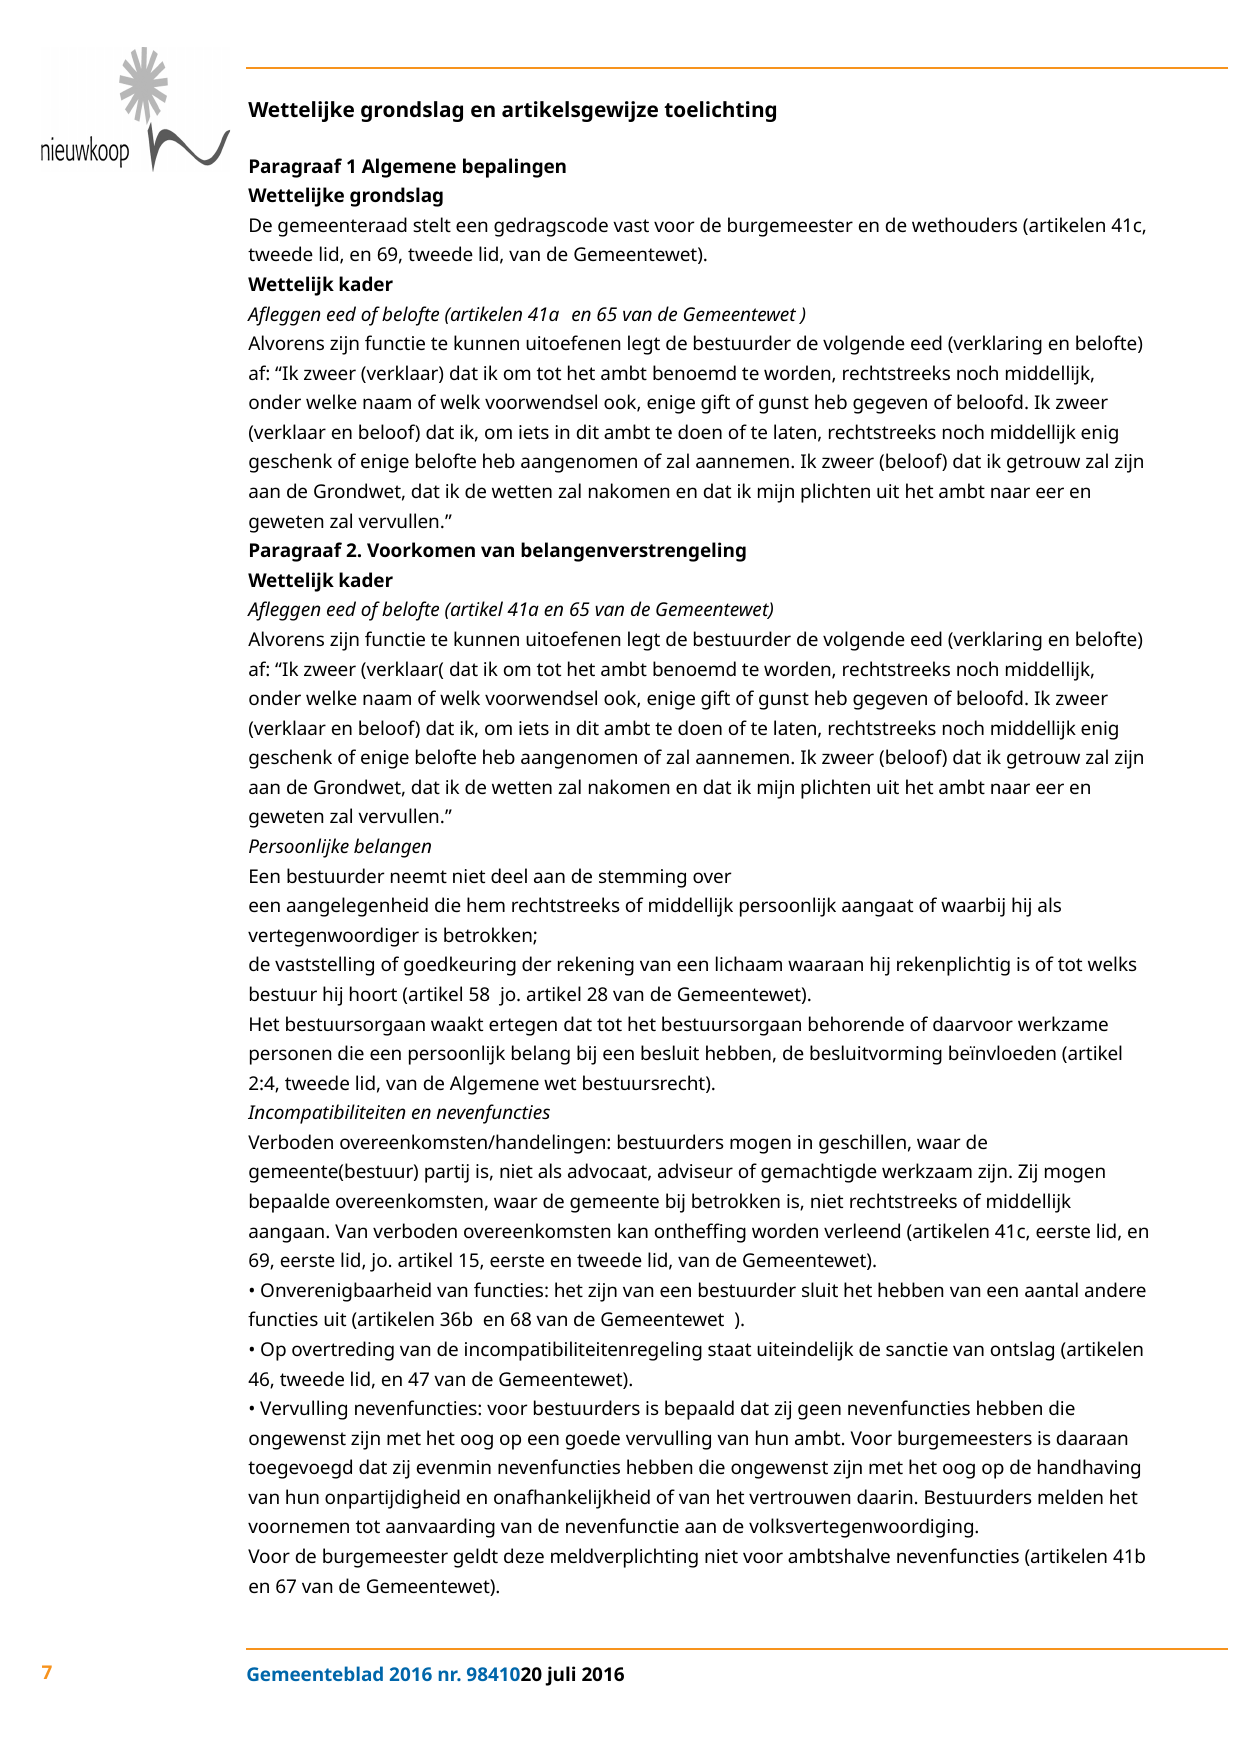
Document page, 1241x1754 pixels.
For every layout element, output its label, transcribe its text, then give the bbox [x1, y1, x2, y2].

text de vaststelling of goedkeuring der rekening van een lichaam waaraan hij rekenplichtig is of tot welks bestuur hij hoort (artikel 58 jo. artikel 28 van de Gemeentewet). [248, 952, 1152, 1007]
text Een bestuurder neemt niet deel aan de stemming over [248, 863, 1152, 889]
text Paragraaf 2. Voorkomen van belangenverstrengeling [248, 537, 1152, 563]
text Afleggen eed of belofte (artikel 41a en 65 van de Gemeentewet) [248, 597, 1152, 622]
text Persoonlijke belangen [248, 833, 1152, 859]
text Wettelijk kader [248, 567, 1152, 593]
text Alvorens zijn functie te kunnen uitoefenen legt de bestuurder de volgende eed (verklaring en belofte) af: “Ik zweer (verklaar( dat ik om tot het ambt benoemd te worden, rechtstreeks noch middellijk, onder welke naam of welk voorwendsel ook, enige gift of gunst heb gegeven of beloofd. Ik zweer (verklaar en beloof) dat ik, om iets in dit ambt te doen of te laten, rechtstreeks noch middellijk enig geschenk of enige belofte heb aangenomen of zal aannemen. Ik zweer (beloof) dat ik getrouw zal zijn aan de Grondwet, dat ik de wetten zal nakomen en dat ik mijn plichten uit het ambt naar eer en geweten zal vervullen.” [248, 626, 1152, 829]
text De gemeenteraad stelt een gedragscode vast voor de burgemeester en de wethouders (artikelen 41c, tweede lid, en 69, tweede lid, van de Gemeentewet). [248, 212, 1152, 267]
text • Op overtreding van de incompatibiliteitenregeling staat uiteindelijk de sanctie van ontslag (artikelen 46, tweede lid, en 47 van de Gemeentewet). [248, 1336, 1152, 1392]
picture [41, 47, 231, 172]
text een aangelegenheid die hem rechtstreeks of middellijk persoonlijk aangaat of waarbij hij als vertegenwoordiger is betrokken; [248, 892, 1152, 948]
text • Onverenigbaarheid van functies: het zijn van een bestuurder sluit het hebben van een aantal andere functies uit (artikelen 36b en 68 van de Gemeentewet ). [248, 1277, 1152, 1332]
text Alvorens zijn functie te kunnen uitoefenen legt de bestuurder de volgende eed (verklaring en belofte) af: “Ik zweer (verklaar) dat ik om tot het ambt benoemd te worden, rechtstreeks noch middellijk, onder welke naam of welk voorwendsel ook, enige gift of gunst heb gegeven of beloofd. Ik zweer (verklaar en beloof) dat ik, om iets in dit ambt te doen of te laten, rechtstreeks noch middellijk enig geschenk of enige belofte heb aangenomen of zal aannemen. Ik zweer (beloof) dat ik getrouw zal zijn aan de Grondwet, dat ik de wetten zal nakomen en dat ik mijn plichten uit het ambt naar eer en geweten zal vervullen.” [248, 330, 1152, 534]
text Wettelijke grondslag [248, 182, 1152, 208]
text Paragraaf 1 Algemene bepalingen [248, 153, 1152, 179]
text • Vervulling nevenfuncties: voor bestuurders is bepaald dat zij geen nevenfuncties hebben die ongewenst zijn met het oog op een goede vervulling van hun ambt. Voor burgemeesters is daaraan toegevoegd dat zij evenmin nevenfuncties hebben die ongewenst zijn met het oog op de handhaving van hun onpartijdigheid en onafhankelijkheid of van het vertrouwen daarin. Bestuurders melden het voornemen tot aanvaarding van de nevenfunctie aan de volksvertegenwoordiging. [248, 1395, 1152, 1539]
text Het bestuursorgaan waakt ertegen dat tot het bestuursorgaan behorende of daarvoor werkzame personen die een persoonlijk belang bij een besluit hebben, de besluitvorming beïnvloeden (artikel 2:4, tweede lid, van de Algemene wet bestuursrecht). [248, 1011, 1152, 1096]
text Wettelijk kader [248, 271, 1152, 297]
text Verboden overeenkomsten/handelingen: bestuurders mogen in geschillen, waar de gemeente(bestuur) partij is, niet als advocaat, adviseur of gemachtigde werkzaam zijn. Zij mogen bepaalde overeenkomsten, waar de gemeente bij betrokken is, niet rechtstreeks of middellijk aangaan. Van verboden overeenkomsten kan ontheffing worden verleend (artikelen 41c, eerste lid, en 69, eerste lid, jo. artikel 15, eerste en tweede lid, van de Gemeentewet). [248, 1129, 1152, 1273]
text Wettelijke grondslag en artikelsgewijze toelichting [248, 95, 1152, 123]
text Afleggen eed of belofte (artikelen 41a en 65 van de Gemeentewet ) [248, 301, 1152, 327]
text Voor de burgemeester geldt deze meldverplichting niet voor ambtshalve nevenfuncties (artikelen 41b en 67 van de Gemeentewet). [248, 1543, 1152, 1599]
text Incompatibiliteiten en nevenfuncties [248, 1099, 1152, 1125]
